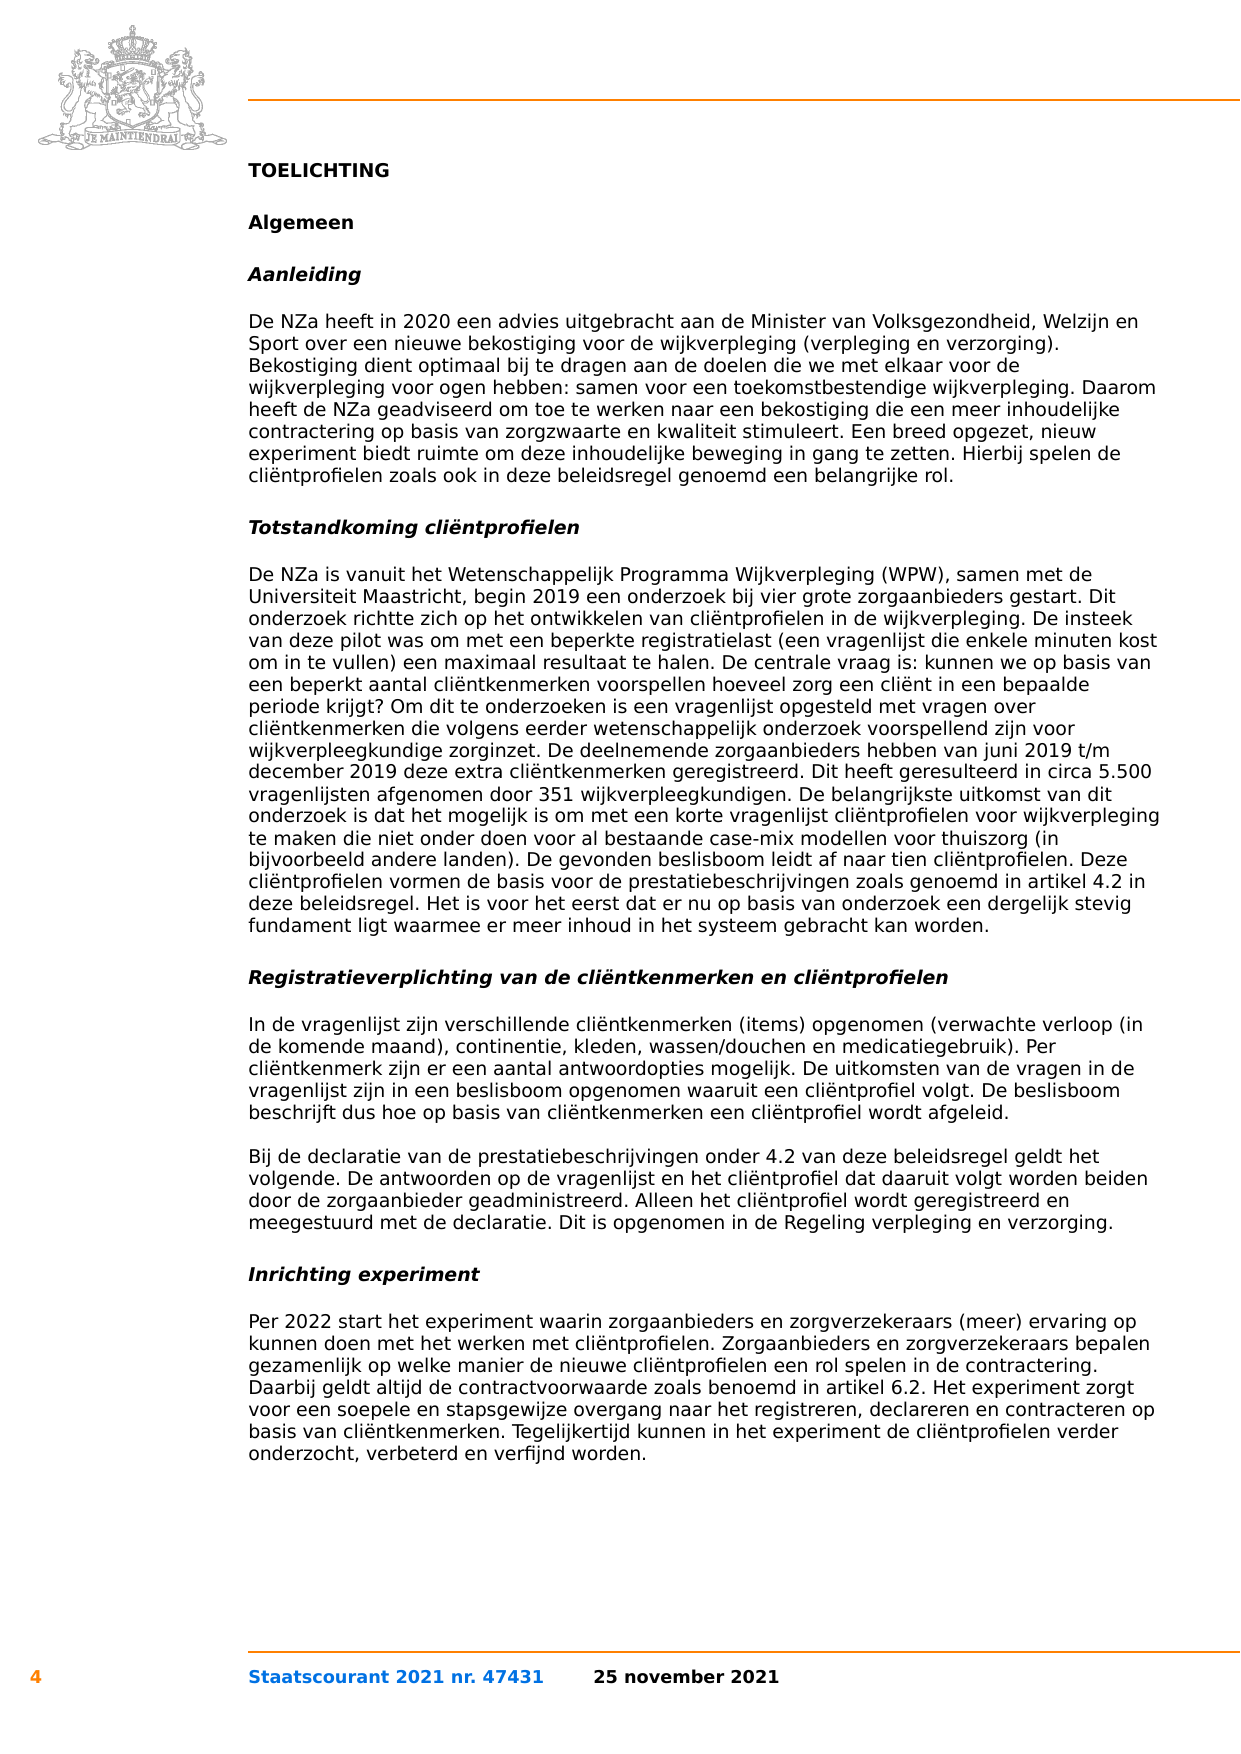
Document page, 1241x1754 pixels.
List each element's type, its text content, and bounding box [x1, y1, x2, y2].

text De NZa is vanuit het Wetenschappelijk Programma Wijkverpleging (WPW), samen met de Universiteit Maastricht, begin 2019 een onderzoek bij vier grote zorgaanbieders gestart. Dit onderzoek richtte zich op het ontwikkelen van cliëntprofielen in de wijkverpleging. De insteek van deze pilot was om met een beperkte registratielast (een vragenlijst die enkele minuten kost om in te vullen) een maximaal resultaat te halen. De centrale vraag is: kunnen we op basis van een beperkt aantal cliëntkenmerken voorspellen hoeveel zorg een cliënt in een bepaalde periode krijgt? Om dit te onderzoeken is een vragenlijst opgesteld met vragen over cliëntkenmerken die volgens eerder wetenschappelijk onderzoek voorspellend zijn voor wijkverpleegkundige zorginzet. De deelnemende zorgaanbieders hebben van juni 2019 t/m december 2019 deze extra cliëntkenmerken geregistreerd. Dit heeft geresulteerd in circa 5.500 vragenlijsten afgenomen door 351 wijkverpleegkundigen. De belangrijkste uitkomst van dit onderzoek is dat het mogelijk is om met een korte vragenlijst cliëntprofielen voor wijkverpleging te maken die niet onder doen voor al bestaande case-mix modellen voor thuiszorg (in bijvoorbeeld andere landen). De gevonden beslisboom leidt af naar tien cliëntprofielen. Deze cliëntprofielen vormen de basis voor de prestatiebeschrijvingen zoals genoemd in artikel 4.2 in deze beleidsregel. Het is voor het eerst dat er nu op basis van onderzoek een dergelijk stevig fundament ligt waarmee er meer inhoud in het systeem gebracht kan worden. [248, 564, 1163, 937]
subtitle TOELICHTING [248, 160, 1163, 182]
subtitle Inrichting experiment [248, 1264, 1163, 1286]
text In de vragenlijst zijn verschillende cliëntkenmerken (items) opgenomen (verwachte verloop (in de komende maand), continentie, kleden, wassen/douchen en medicatiegebruik). Per cliëntkenmerk zijn er een aantal antwoordopties mogelijk. De uitkomsten van de vragen in de vragenlijst zijn in een beslisboom opgenomen waaruit een cliëntprofiel volgt. De beslisboom beschrijft dus hoe op basis van cliëntkenmerken een cliëntprofiel wordt afgeleid. [248, 1014, 1163, 1124]
subtitle Aanleiding [248, 264, 1163, 286]
subtitle Algemeen [248, 212, 1163, 234]
text De NZa heeft in 2020 een advies uitgebracht aan de Minister van Volksgezondheid, Welzijn en Sport over een nieuwe bekostiging voor de wijkverpleging (verpleging en verzorging). Bekostiging dient optimaal bij te dragen aan de doelen die we met elkaar voor de wijkverpleging voor ogen hebben: samen voor een toekomstbestendige wijkverpleging. Daarom heeft de NZa geadviseerd om toe te werken naar een bekostiging die een meer inhoudelijke contractering op basis van zorgzwaarte en kwaliteit stimuleert. Een breed opgezet, nieuw experiment biedt ruimte om deze inhoudelijke beweging in gang te zetten. Hierbij spelen de cliëntprofielen zoals ook in deze beleidsregel genoemd een belangrijke rol. [248, 311, 1163, 487]
subtitle Registratieverplichting van de cliëntkenmerken en cliëntprofielen [248, 967, 1163, 989]
picture [38, 25, 227, 150]
text Per 2022 start het experiment waarin zorgaanbieders en zorgverzekeraars (meer) ervaring op kunnen doen met het werken met cliëntprofielen. Zorgaanbieders en zorgverzekeraars bepalen gezamenlijk op welke manier de nieuwe cliëntprofielen een rol spelen in de contractering. Daarbij geldt altijd de contractvoorwaarde zoals benoemd in artikel 6.2. Het experiment zorgt voor een soepele en stapsgewijze overgang naar het registreren, declareren en contracteren op basis van cliëntkenmerken. Tegelijkertijd kunnen in het experiment de cliëntprofielen verder onderzocht, verbeterd en verfijnd worden. [248, 1311, 1163, 1465]
subtitle Totstandkoming cliëntprofielen [248, 517, 1163, 539]
text Bij de declaratie van de prestatiebeschrijvingen onder 4.2 van deze beleidsregel geldt het volgende. De antwoorden op de vragenlijst en het cliëntprofiel dat daaruit volgt worden beiden door de zorgaanbieder geadministreerd. Alleen het cliëntprofiel wordt geregistreerd en meegestuurd met de declaratie. Dit is opgenomen in de Regeling verpleging en verzorging. [248, 1146, 1163, 1234]
